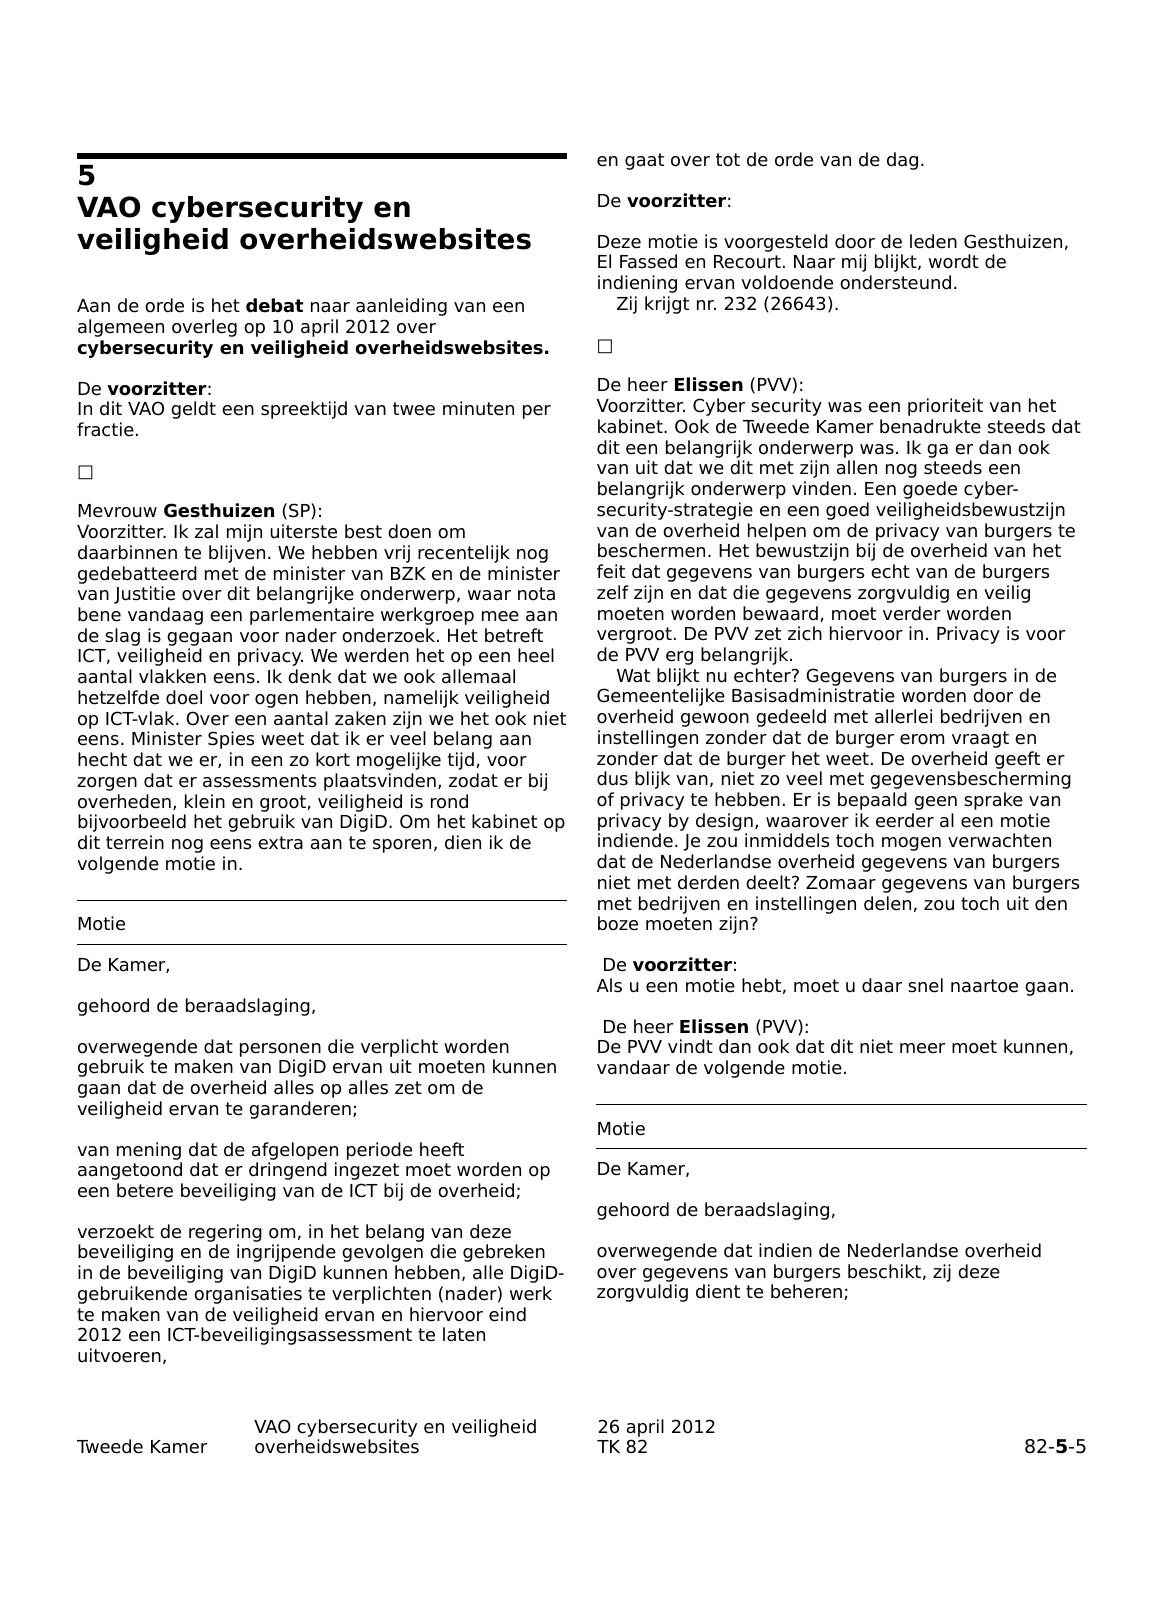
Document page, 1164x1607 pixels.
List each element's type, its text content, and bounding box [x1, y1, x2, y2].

text Aan de orde is het debat naar aanleiding van een algemeen overleg op 10 april 2012 over cybersecurity en veiligheid overheidswebsites. [77, 296, 567, 358]
text van mening dat de afgelopen periode heeft aangetoond dat er dringend ingezet moet worden op een betere beveiliging van de ICT bij de overheid; [77, 1139, 567, 1202]
text De PVV vindt dan ook dat dit niet meer moet kunnen, vandaar de volgende motie. [596, 1037, 1087, 1079]
text Motie [596, 1118, 1087, 1139]
text Voorzitter. Ik zal mijn uiterste best doen om daarbinnen te blijven. We hebben vrij recentelijk nog gedebatteerd met de minister van BZK en de minister van Justitie over dit belangrijke onderwerp, waar nota bene vandaag een parlementaire werkgroep mee aan de slag is gegaan voor nader onderzoek. Het betreft ICT, veiligheid en privacy. We werden het op een heel aantal vlakken eens. Ik denk dat we ook allemaal hetzelfde doel voor ogen hebben, namelijk veiligheid op ICT-vlak. Over een aantal zaken zijn we het ook niet eens. Minister Spies weet dat ik er veel belang aan hecht dat we er, in een zo kort mogelijke tijd, voor zorgen dat er assessments plaatsvinden, zodat er bij overheden, klein en groot, veiligheid is rond bijvoorbeeld het gebruik van DigiD. Om het kabinet op dit terrein nog eens extra aan te sporen, dien ik de volgende motie in. [77, 522, 567, 874]
text overwegende dat personen die verplicht worden gebruik te maken van DigiD ervan uit moeten kunnen gaan dat de overheid alles op alles zet om de veiligheid ervan te garanderen; [77, 1036, 567, 1119]
title 5 VAO cybersecurity en veiligheid overheidswebsites [77, 159, 567, 256]
text □ [596, 334, 1087, 355]
text gehoord de beraadslaging, [596, 1200, 1087, 1221]
text De voorzitter: [596, 955, 1087, 976]
text Deze motie is voorgesteld door de leden Gesthuizen, El Fassed en Recourt. Naar mij blijkt, wordt de indiening ervan voldoende ondersteund. [596, 232, 1087, 294]
text De Kamer, [77, 955, 567, 976]
text In dit VAO geldt een spreektijd van twee minuten per fractie. [77, 399, 567, 441]
text De heer Elissen (PVV): [596, 375, 1087, 396]
text □ [77, 461, 567, 481]
text De voorzitter: [596, 191, 1087, 212]
text Wat blijkt nu echter? Gegevens van burgers in de Gemeentelijke Basisadministratie worden door de overheid gewoon gedeeld met allerlei bedrijven en instellingen zonder dat de burger erom vraagt en zonder dat de burger het weet. De overheid geeft er dus blijk van, niet zo veel met gegevensbescherming of privacy te hebben. Er is bepaald geen sprake van privacy by design, waarover ik eerder al een motie indiende. Je zou inmiddels toch mogen verwachten dat de Nederlandse overheid gegevens van burgers niet met derden deelt? Zomaar gegevens van burgers met bedrijven en instellingen delen, zou toch uit den boze moeten zijn? [596, 666, 1087, 935]
text De Kamer, [596, 1159, 1087, 1180]
text Motie [77, 914, 567, 935]
text overwegende dat indien de Nederlandse overheid over gegevens van burgers beschikt, zij deze zorgvuldig dient te beheren; [596, 1241, 1087, 1303]
text en gaat over tot de orde van de dag. [596, 150, 1087, 171]
text De voorzitter: [77, 378, 567, 399]
text Voorzitter. Cyber security was een prioriteit van het kabinet. Ook de Tweede Kamer benadrukte steeds dat dit een belangrijk onderwerp was. Ik ga er dan ook van uit dat we dit met zijn allen nog steeds een belangrijk onderwerp vinden. Een goede cyber-security-strategie en een goed veiligheidsbewustzijn van de overheid helpen om de privacy van burgers te beschermen. Het bewustzijn bij de overheid van het feit dat gegevens van burgers echt van de burgers zelf zijn en dat die gegevens zorgvuldig en veilig moeten worden bewaard, moet verder worden vergroot. De PVV zet zich hiervoor in. Privacy is voor de PVV erg belangrijk. [596, 396, 1087, 666]
text Als u een motie hebt, moet u daar snel naartoe gaan. [596, 976, 1087, 996]
text verzoekt de regering om, in het belang van deze beveiliging en de ingrijpende gevolgen die gebreken in de beveiliging van DigiD kunnen hebben, alle DigiD-gebruikende organisaties te verplichten (nader) werk te maken van de veiligheid ervan en hiervoor eind 2012 een ICT-beveiligingsassessment te laten uitvoeren, [77, 1222, 567, 1367]
text Zij krijgt nr. 232 (26643). [596, 294, 1087, 314]
text De heer Elissen (PVV): [596, 1016, 1087, 1037]
text gehoord de beraadslaging, [77, 996, 567, 1016]
text Mevrouw Gesthuizen (SP): [77, 501, 567, 522]
